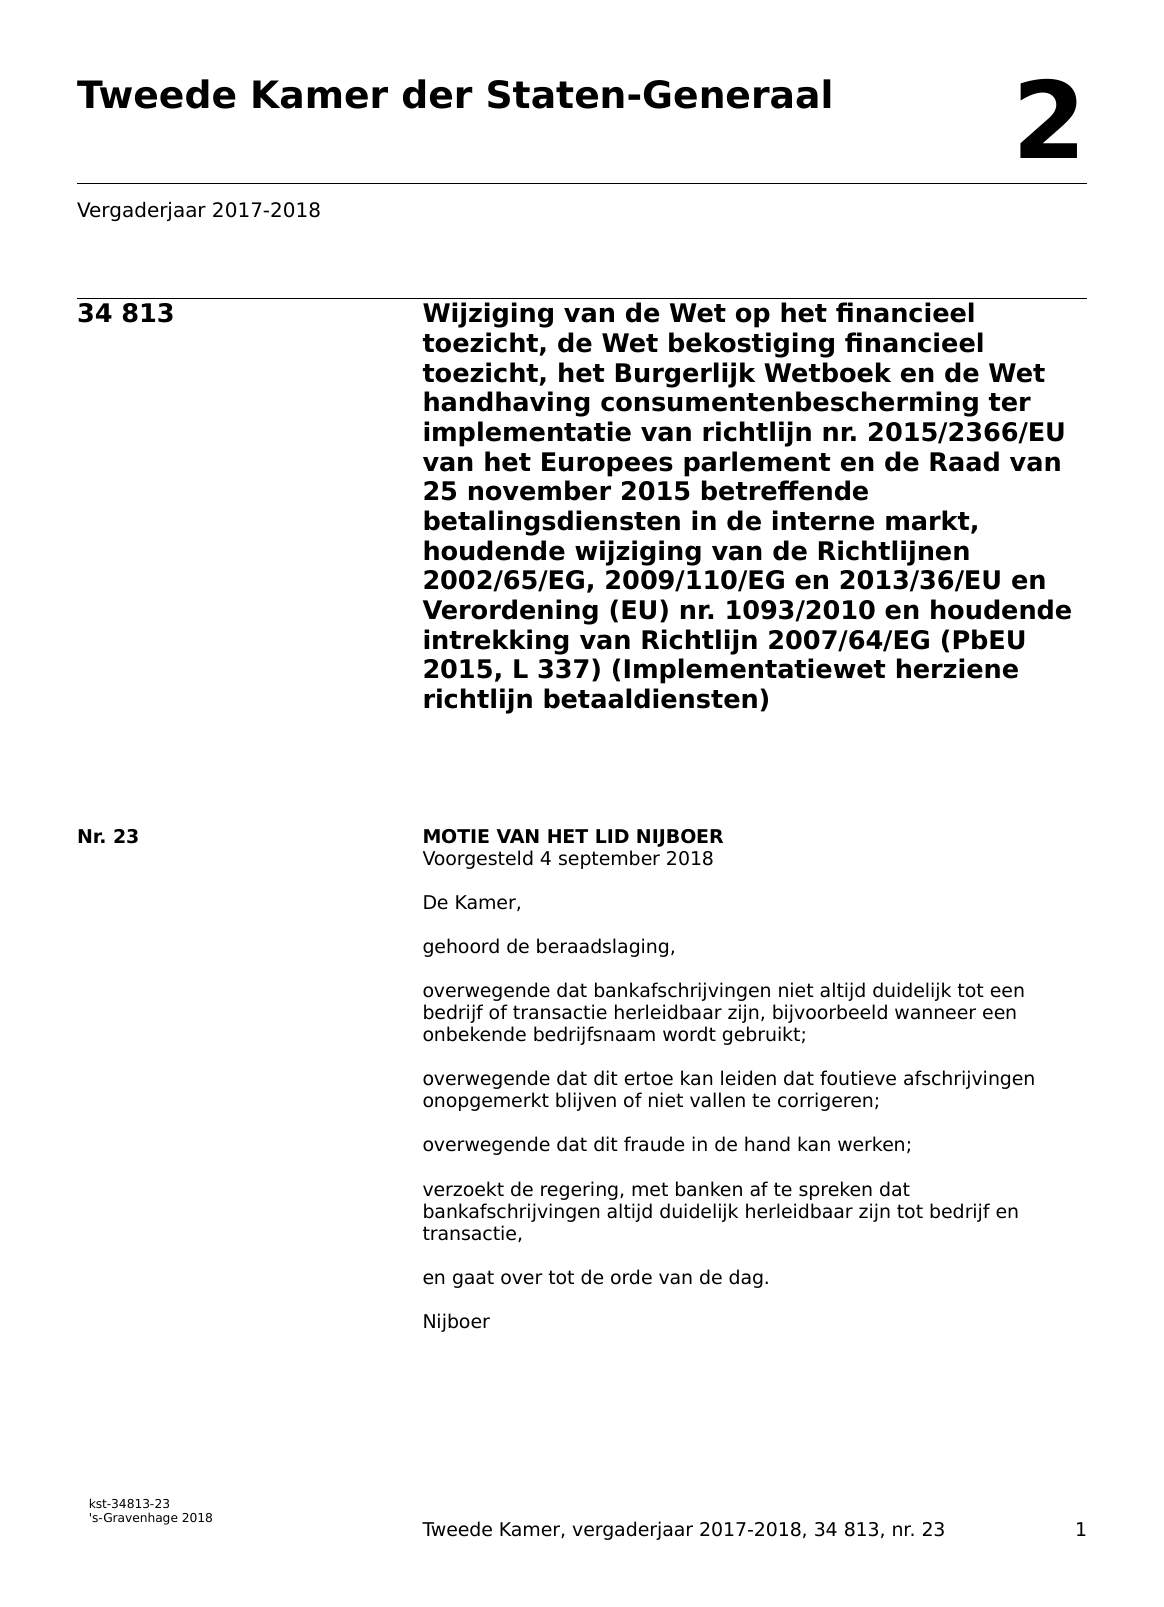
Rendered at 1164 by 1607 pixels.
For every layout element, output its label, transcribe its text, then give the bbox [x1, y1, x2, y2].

text overwegende dat dit ertoe kan leiden dat foutieve afschrijvingen onopgemerkt blijven of niet vallen te corrigeren; [422, 1068, 1087, 1112]
text 's-Gravenhage 2018 [88, 1511, 323, 1525]
text verzoekt de regering, met banken af te spreken dat bankafschrijvingen altijd duidelijk herleidbaar zijn tot bedrijf en transactie, [422, 1178, 1087, 1244]
table_header Tweede Kamer der Staten-Generaal [77, 59, 886, 183]
text overwegende dat dit fraude in de hand kan werken; [422, 1134, 1087, 1156]
subtitle 34 813 Wijziging van de Wet op het financieel toezicht, de Wet bekostiging financieel toezicht, het Burgerlijk Wetboek en de Wet handhaving consumentenbescherming ter implementatie van richtlijn nr. 2015/2366/EU van het Europees parlement en de Raad van 25 november 2015 betreffende betalingsdiensten in de interne markt, houdende wijziging van de Richtlijnen 2002/65/EG, 2009/110/EG en 2013/36/EU en Verordening (EU) nr. 1093/2010 en houdende intrekking van Richtlijn 2007/64/EG (PbEU 2015, L 337) (Implementatiewet herziene richtlijn betaaldiensten) [77, 299, 1087, 714]
text kst-34813-23 [88, 1497, 323, 1511]
text Nijboer [422, 1311, 1087, 1333]
table_header 2 [886, 59, 1087, 183]
text gehoord de beraadslaging, [422, 936, 1087, 958]
text Voorgesteld 4 september 2018 [422, 848, 1087, 869]
text overwegende dat bankafschrijvingen niet altijd duidelijk tot een bedrijf of transactie herleidbaar zijn, bijvoorbeeld wanneer een onbekende bedrijfsnaam wordt gebruikt; [422, 980, 1087, 1046]
text en gaat over tot de orde van de dag. [422, 1267, 1087, 1289]
text De Kamer, [422, 892, 1087, 914]
table_cell Vergaderjaar 2017-2018 [77, 184, 1087, 298]
subtitle Nr. 23 MOTIE VAN HET LID NIJBOER [77, 826, 1087, 848]
